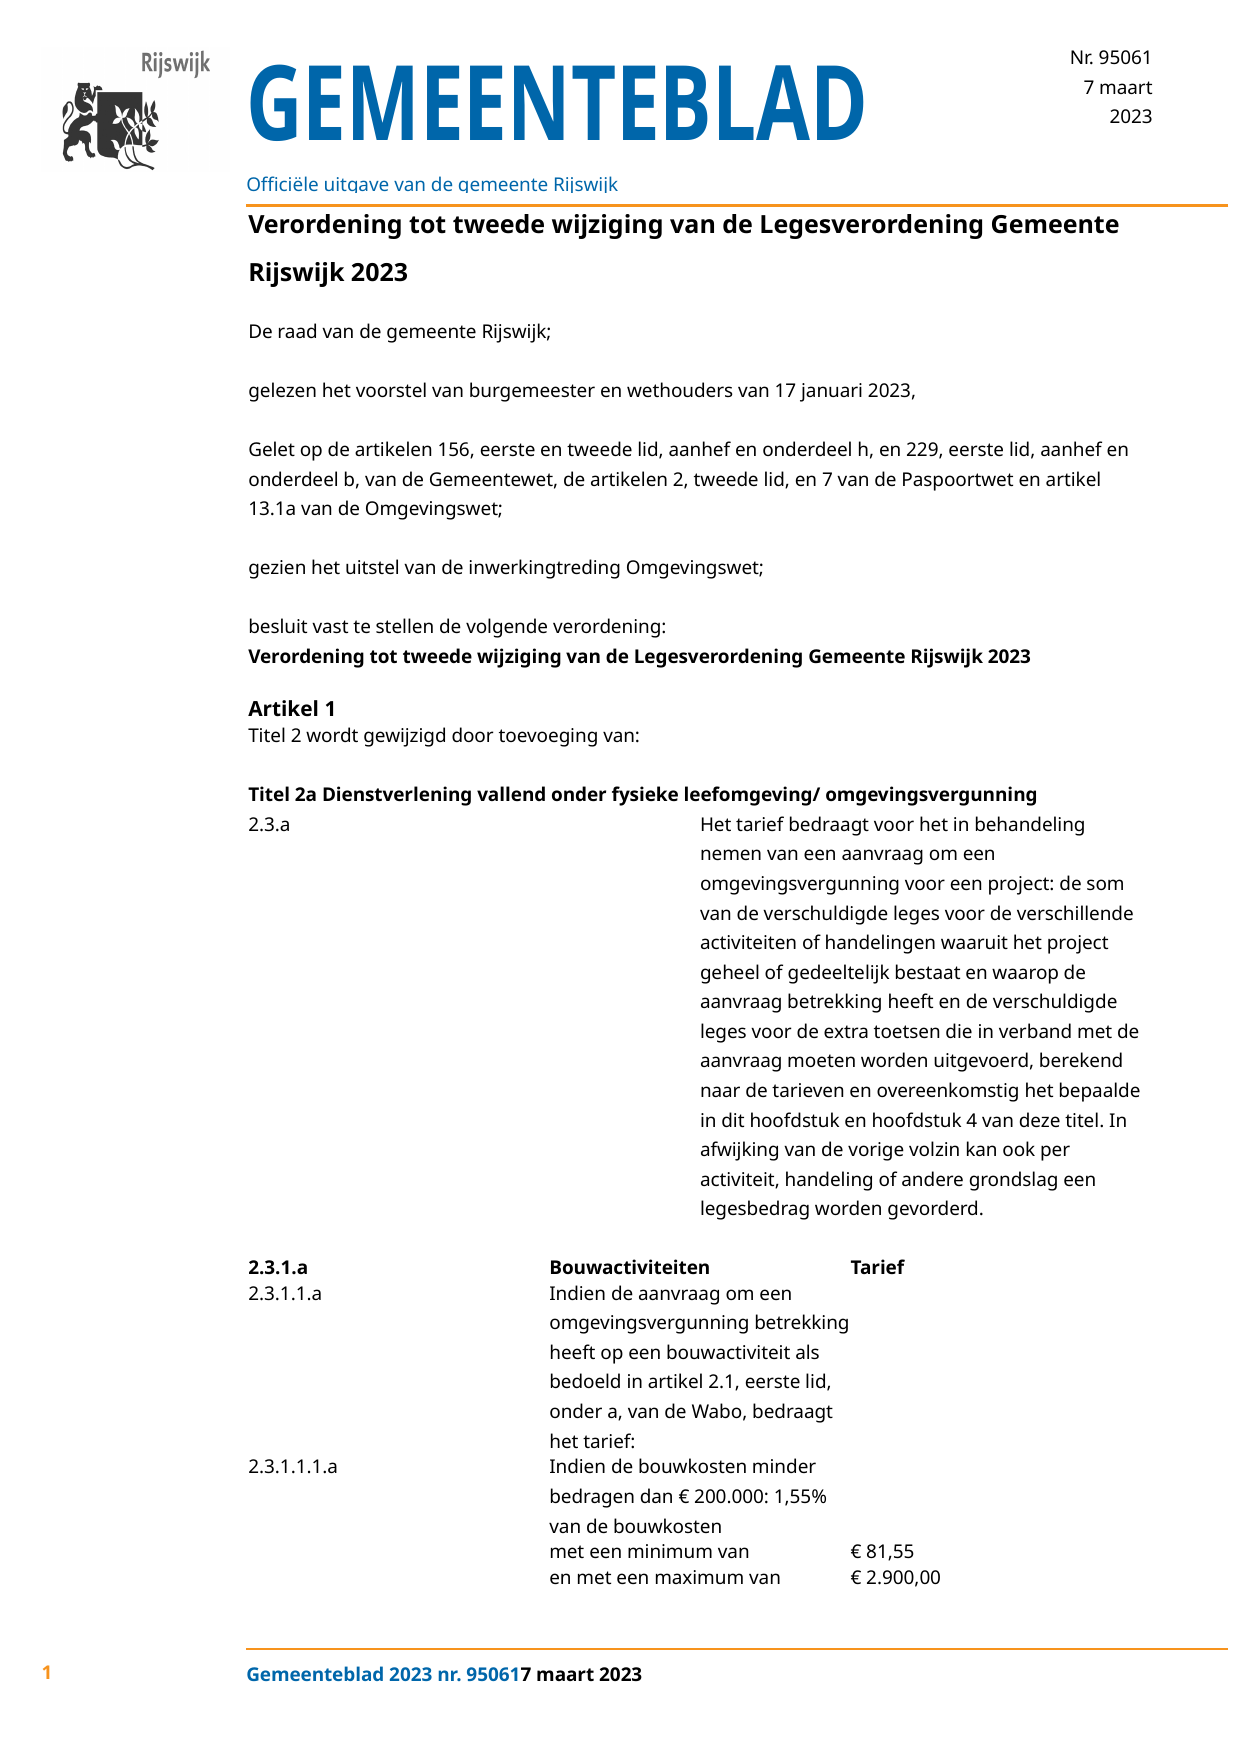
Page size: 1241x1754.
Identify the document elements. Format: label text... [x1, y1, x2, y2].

text Artikel 1 [248, 694, 1152, 722]
text Verordening tot tweede wijziging van de Legesverordening Gemeente Rijswijk 2023 [248, 207, 1152, 288]
table_cell [850, 1454, 1152, 1538]
table_header Het tarief bedraagt voor het in behandeling nemen van een aanvraag om een omgevingsvergunning voor een project: de som van de verschuldigde leges voor de verschillende activiteiten of handelingen waaruit het project geheel of gedeeltelijk bestaat en waarop de aanvraag betrekking heeft en de verschuldigde leges voor de extra toetsen die in verband met de aanvraag moeten worden uitgevoerd, berekend naar de tarieven en overeenkomstig het bepaalde in dit hoofdstuk en hoofdstuk 4 van deze titel. In afwijking van de vorige volzin kan ook per activiteit, handeling of andere grondslag een legesbedrag worden gevorderd. [700, 811, 1152, 1221]
text gelezen het voorstel van burgemeester en wethouders van 17 januari 2023, [248, 377, 1152, 403]
table_cell [248, 1564, 549, 1590]
table_cell Indien de aanvraag om een omgevingsvergunning betrekking heeft op een bouwactiviteit als bedoeld in artikel 2.1, eerste lid, onder a, van de Wabo, bedraagt het tarief: [549, 1280, 850, 1454]
text Gelet op de artikelen 156, eerste en tweede lid, aanhef en onderdeel h, en 229, eerste lid, aanhef en onderdeel b, van de Gemeentewet, de artikelen 2, tweede lid, en 7 van de Paspoortwet en artikel 13.1a van de Omgevingswet; [248, 436, 1152, 521]
text Verordening tot tweede wijziging van de Legesverordening Gemeente Rijswijk 2023 [248, 643, 1152, 669]
text Titel 2 wordt gewijzigd door toevoeging van: [248, 722, 1152, 748]
text De raad van de gemeente Rijswijk; [248, 318, 1152, 344]
text besluit vast te stellen de volgende verordening: [248, 614, 1152, 639]
table_cell [248, 1539, 549, 1564]
text Titel 2a Dienstverlening vallend onder fysieke leefomgeving/ omgevingsvergunning [248, 781, 1152, 807]
table_header 2.3.a [248, 811, 700, 1221]
table_cell [850, 1280, 1152, 1454]
table_cell 2.3.1.1.1.a [248, 1454, 549, 1538]
text gezien het uitstel van de inwerkingtreding Omgevingswet; [248, 554, 1152, 580]
table_cell 2.3.1.1.a [248, 1280, 549, 1454]
table_cell met een minimum van [549, 1539, 850, 1564]
table_cell Indien de bouwkosten minder bedragen dan € 200.000: 1,55% van de bouwkosten [549, 1454, 850, 1538]
table_cell € 81,55 [850, 1539, 1152, 1564]
table_header Bouwactiviteiten [549, 1254, 850, 1280]
table_header 2.3.1.a [248, 1254, 549, 1280]
picture [41, 47, 231, 172]
table_cell en met een maximum van [549, 1564, 850, 1590]
table_header Tarief [850, 1254, 1152, 1280]
table_cell € 2.900,00 [850, 1564, 1152, 1590]
